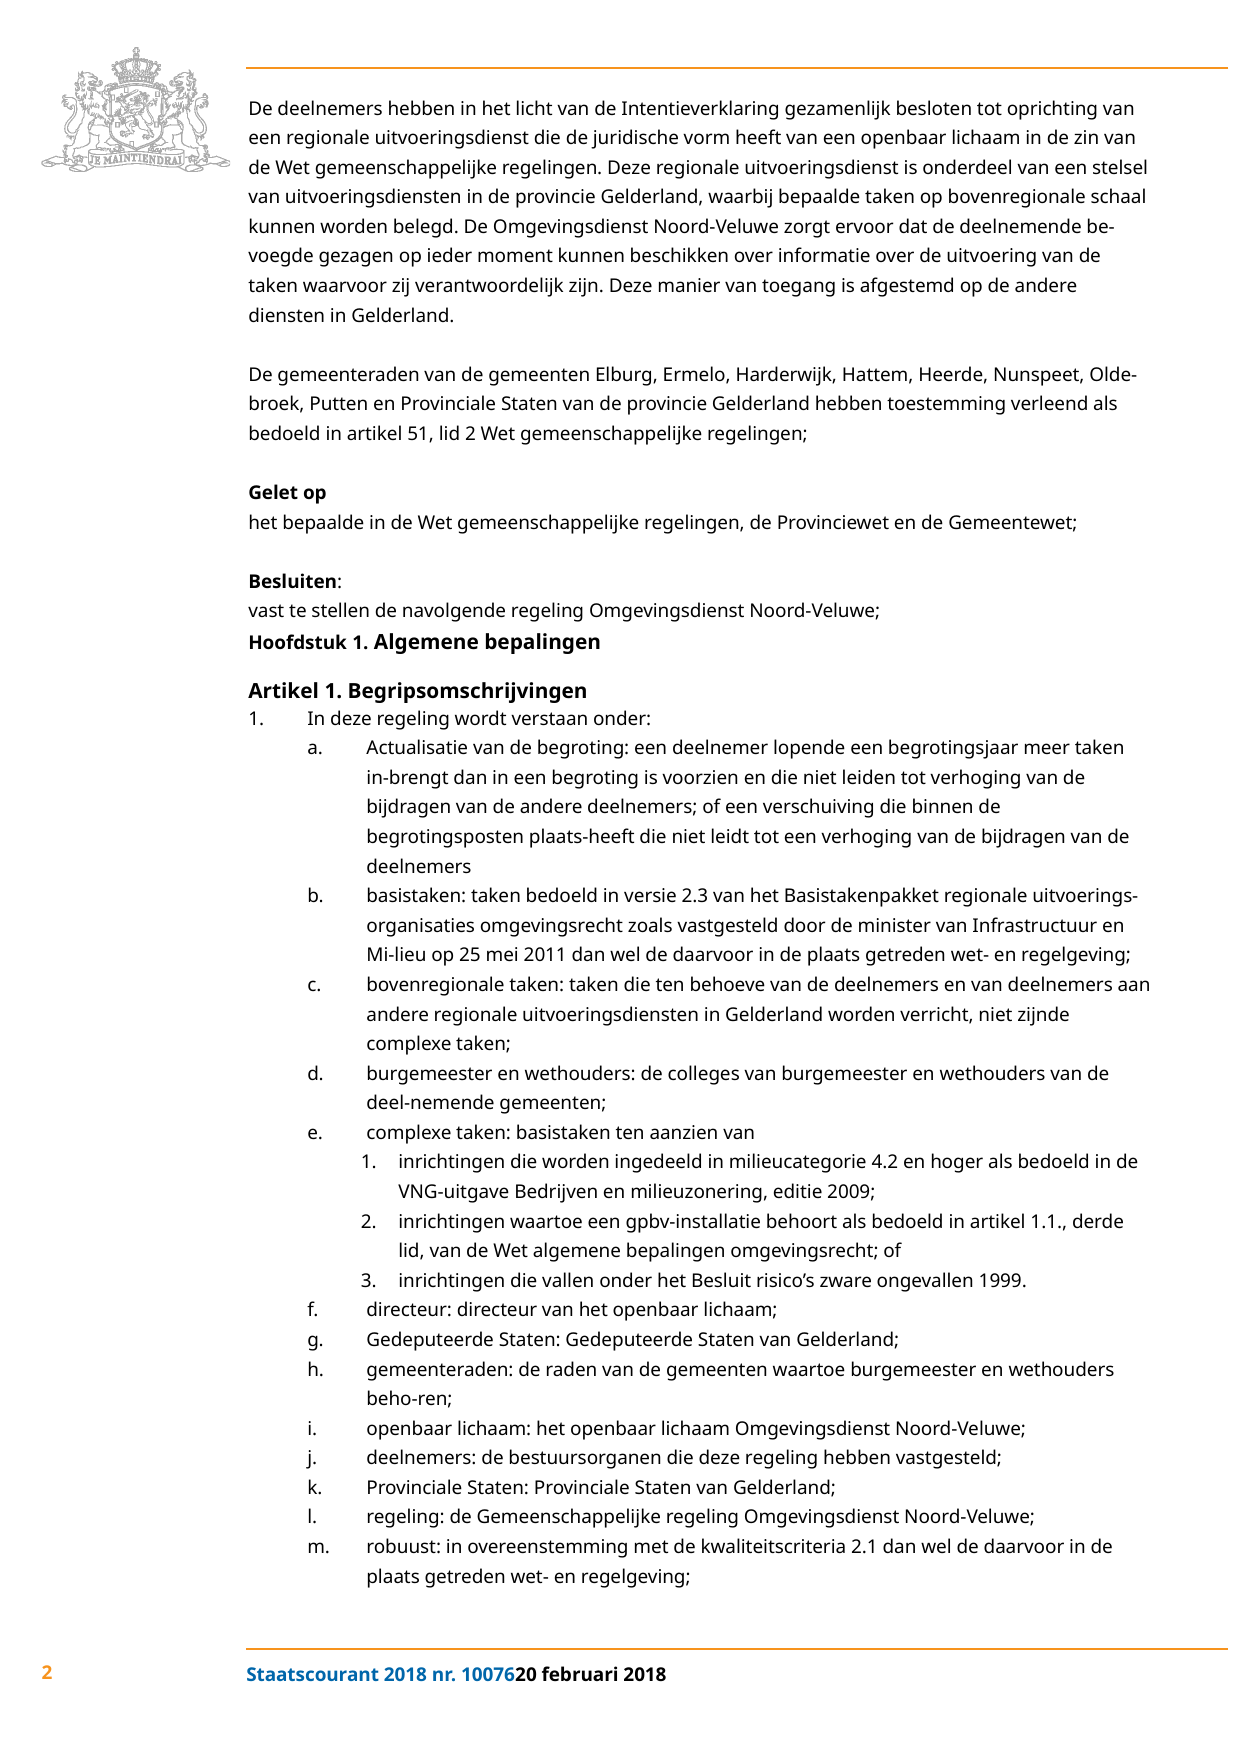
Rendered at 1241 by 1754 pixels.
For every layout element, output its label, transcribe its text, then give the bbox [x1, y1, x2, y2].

list In deze regeling wordt verstaan onder: [248, 705, 1152, 731]
list Actualisatie van de begroting: een deelnemer lopende een begrotingsjaar meer taken in-brengt dan in een begroting is voorzien en die niet leiden tot verhoging van de bijdragen van de andere deelnemers; of een verschuiving die binnen de begrotingsposten plaats-heeft die niet leidt tot een verhoging van de bijdragen van de deelnemers [307, 734, 1152, 879]
list burgemeester en wethouders: de colleges van burgemeester en wethouders van de deel-nemende gemeenten; [307, 1060, 1152, 1115]
text vast te stellen de navolgende regeling Omgevingsdienst Noord-Veluwe; [248, 598, 1152, 623]
text Besluiten: [248, 568, 1152, 594]
list gemeenteraden: de raden van de gemeenten waartoe burgemeester en wethouders beho-ren; [307, 1356, 1152, 1411]
text Gelet op [248, 479, 1152, 505]
text Artikel 1. Begripsomschrijvingen [248, 677, 1152, 705]
text De deelnemers hebben in het licht van de Intentieverklaring gezamenlijk besloten tot oprichting van een regionale uitvoeringsdienst die de juridische vorm heeft van een openbaar lichaam in de zin van de Wet gemeenschappelijke regelingen. Deze regionale uitvoeringsdienst is onderdeel van een stelsel van uitvoeringsdiensten in de provincie Gelderland, waarbij bepaalde taken op bovenregionale schaal kunnen worden belegd. De Omgevingsdienst Noord-Veluwe zorgt ervoor dat de deelnemende be-voegde gezagen op ieder moment kunnen beschikken over informatie over de uitvoering van de taken waarvoor zij verantwoordelijk zijn. Deze manier van toegang is afgestemd op de andere diensten in Gelderland. [248, 95, 1152, 328]
list complexe taken: basistaken ten aanzien van [307, 1119, 1152, 1145]
list deelnemers: de bestuursorganen die deze regeling hebben vastgesteld; [307, 1444, 1152, 1470]
list inrichtingen die vallen onder het Besluit risico’s zware ongevallen 1999. [361, 1267, 1152, 1293]
list basistaken: taken bedoeld in versie 2.3 van het Basistakenpakket regionale uitvoerings-organisaties omgevingsrecht zoals vastgesteld door de minister van Infrastructuur en Mi-lieu op 25 mei 2011 dan wel de daarvoor in de plaats getreden wet- en regelgeving; [307, 882, 1152, 967]
list inrichtingen waartoe een gpbv-installatie behoort als bedoeld in artikel 1.1., derde lid, van de Wet algemene bepalingen omgevingsrecht; of [361, 1208, 1152, 1263]
list inrichtingen die worden ingedeeld in milieucategorie 4.2 en hoger als bedoeld in de VNG-uitgave Bedrijven en milieuzonering, editie 2009; [361, 1149, 1152, 1204]
list robuust: in overeenstemming met de kwaliteitscriteria 2.1 dan wel de daarvoor in de plaats getreden wet- en regelgeving; [307, 1533, 1152, 1589]
list Gedeputeerde Staten: Gedeputeerde Staten van Gelderland; [307, 1326, 1152, 1352]
list openbaar lichaam: het openbaar lichaam Omgevingsdienst Noord-Veluwe; [307, 1415, 1152, 1441]
picture [41, 47, 231, 172]
list directeur: directeur van het openbaar lichaam; [307, 1297, 1152, 1322]
text De gemeenteraden van de gemeenten Elburg, Ermelo, Harderwijk, Hattem, Heerde, Nunspeet, Olde-broek, Putten en Provinciale Staten van de provincie Gelderland hebben toestemming verleend als bedoeld in artikel 51, lid 2 Wet gemeenschappelijke regelingen; [248, 361, 1152, 446]
list bovenregionale taken: taken die ten behoeve van de deelnemers en van deelnemers aan andere regionale uitvoeringsdiensten in Gelderland worden verricht, niet zijnde complexe taken; [307, 971, 1152, 1056]
text het bepaalde in de Wet gemeenschappelijke regelingen, de Provinciewet en de Gemeentewet; [248, 509, 1152, 535]
list Provinciale Staten: Provinciale Staten van Gelderland; [307, 1474, 1152, 1500]
list regeling: de Gemeenschappelijke regeling Omgevingsdienst Noord-Veluwe; [307, 1504, 1152, 1529]
text Hoofdstuk 1. Algemene bepalingen [248, 627, 1152, 656]
